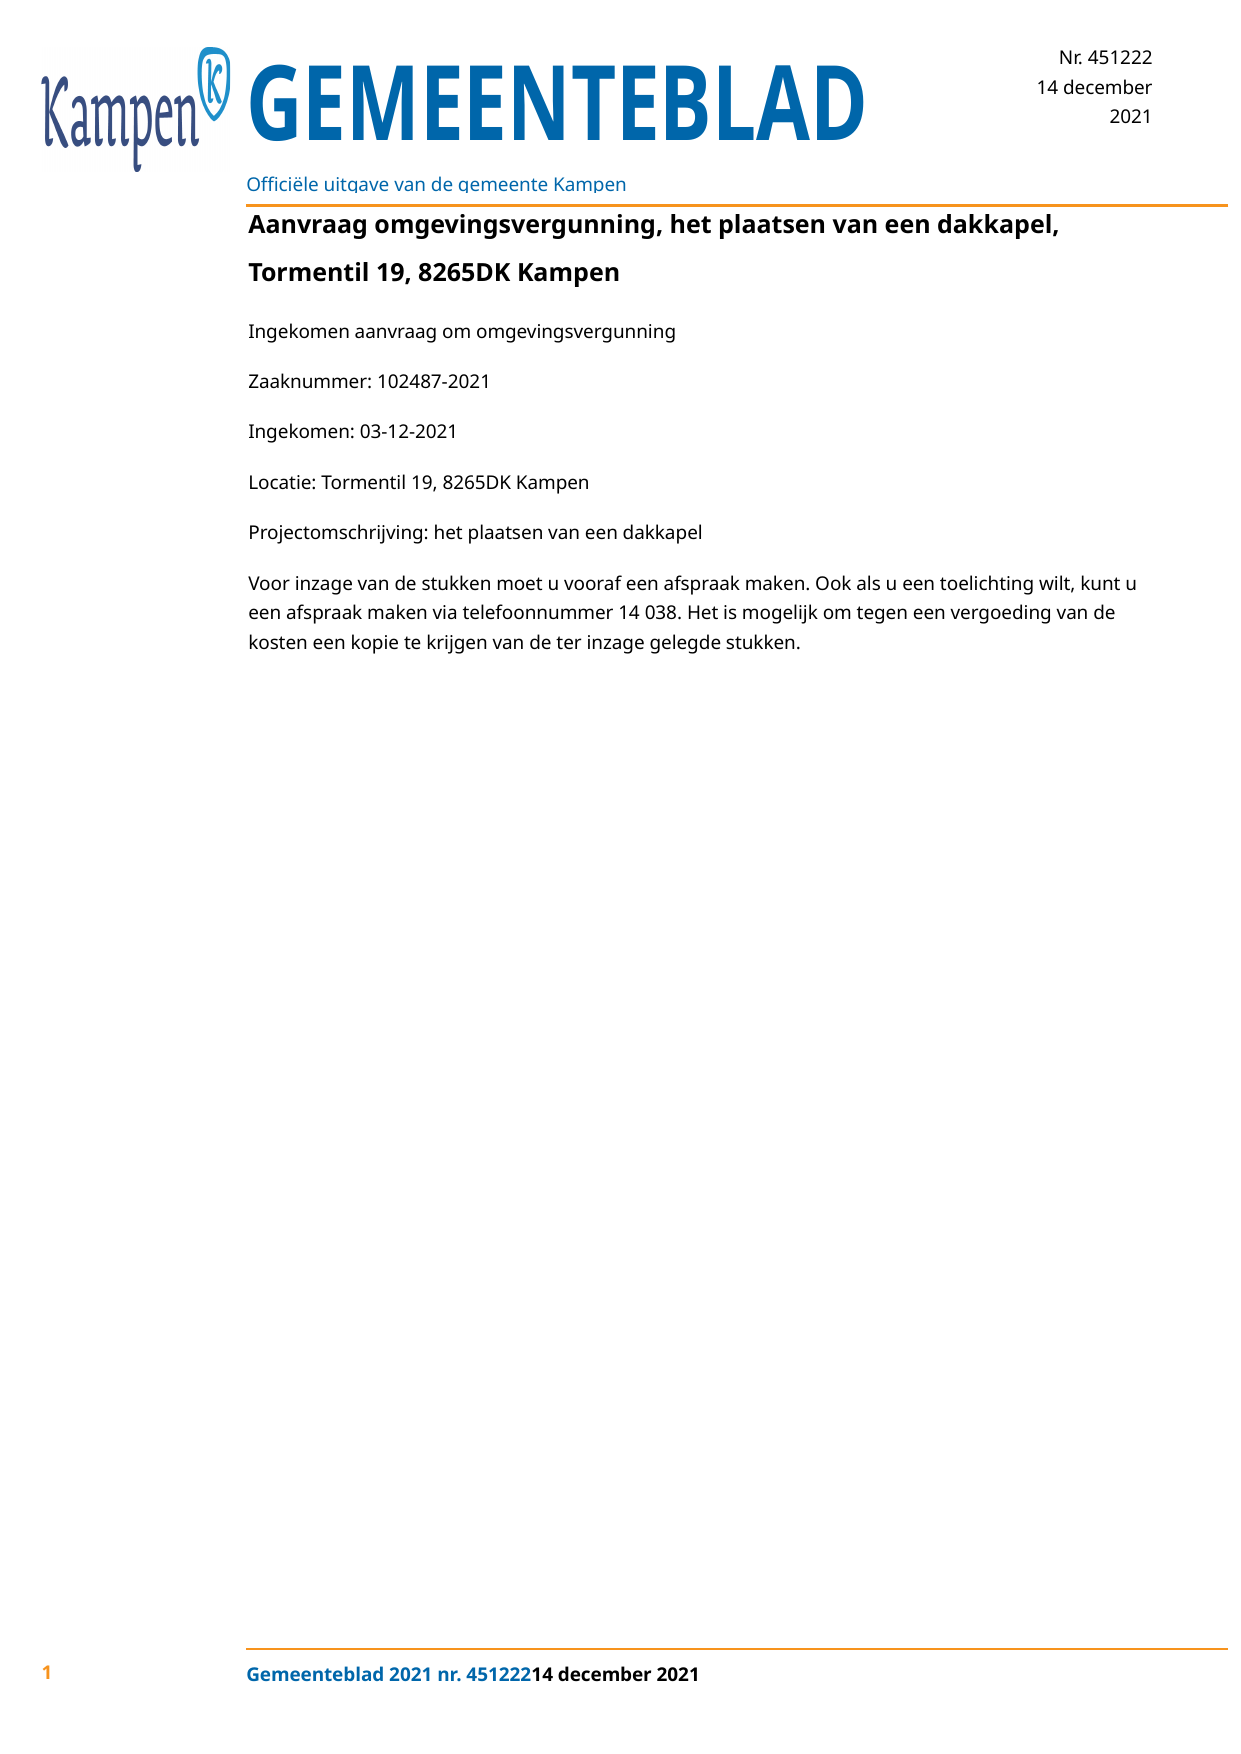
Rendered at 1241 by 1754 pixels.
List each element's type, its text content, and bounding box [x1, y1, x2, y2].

text Projectomschrijving: het plaatsen van een dakkapel [248, 519, 1152, 545]
text Voor inzage van de stukken moet u vooraf een afspraak maken. Ook als u een toelichting wilt, kunt u een afspraak maken via telefoonnummer 14 038. Het is mogelijk om tegen een vergoeding van de kosten een kopie te krijgen van de ter inzage gelegde stukken. [248, 570, 1152, 655]
text Zaaknummer: 102487-2021 [248, 368, 1152, 394]
text Ingekomen aanvraag om omgevingsvergunning [248, 318, 1152, 344]
picture [41, 47, 231, 172]
text Ingekomen: 03-12-2021 [248, 419, 1152, 444]
text Locatie: Tormentil 19, 8265DK Kampen [248, 469, 1152, 495]
text Aanvraag omgevingsvergunning, het plaatsen van een dakkapel, Tormentil 19, 8265DK Kampen [248, 207, 1152, 288]
